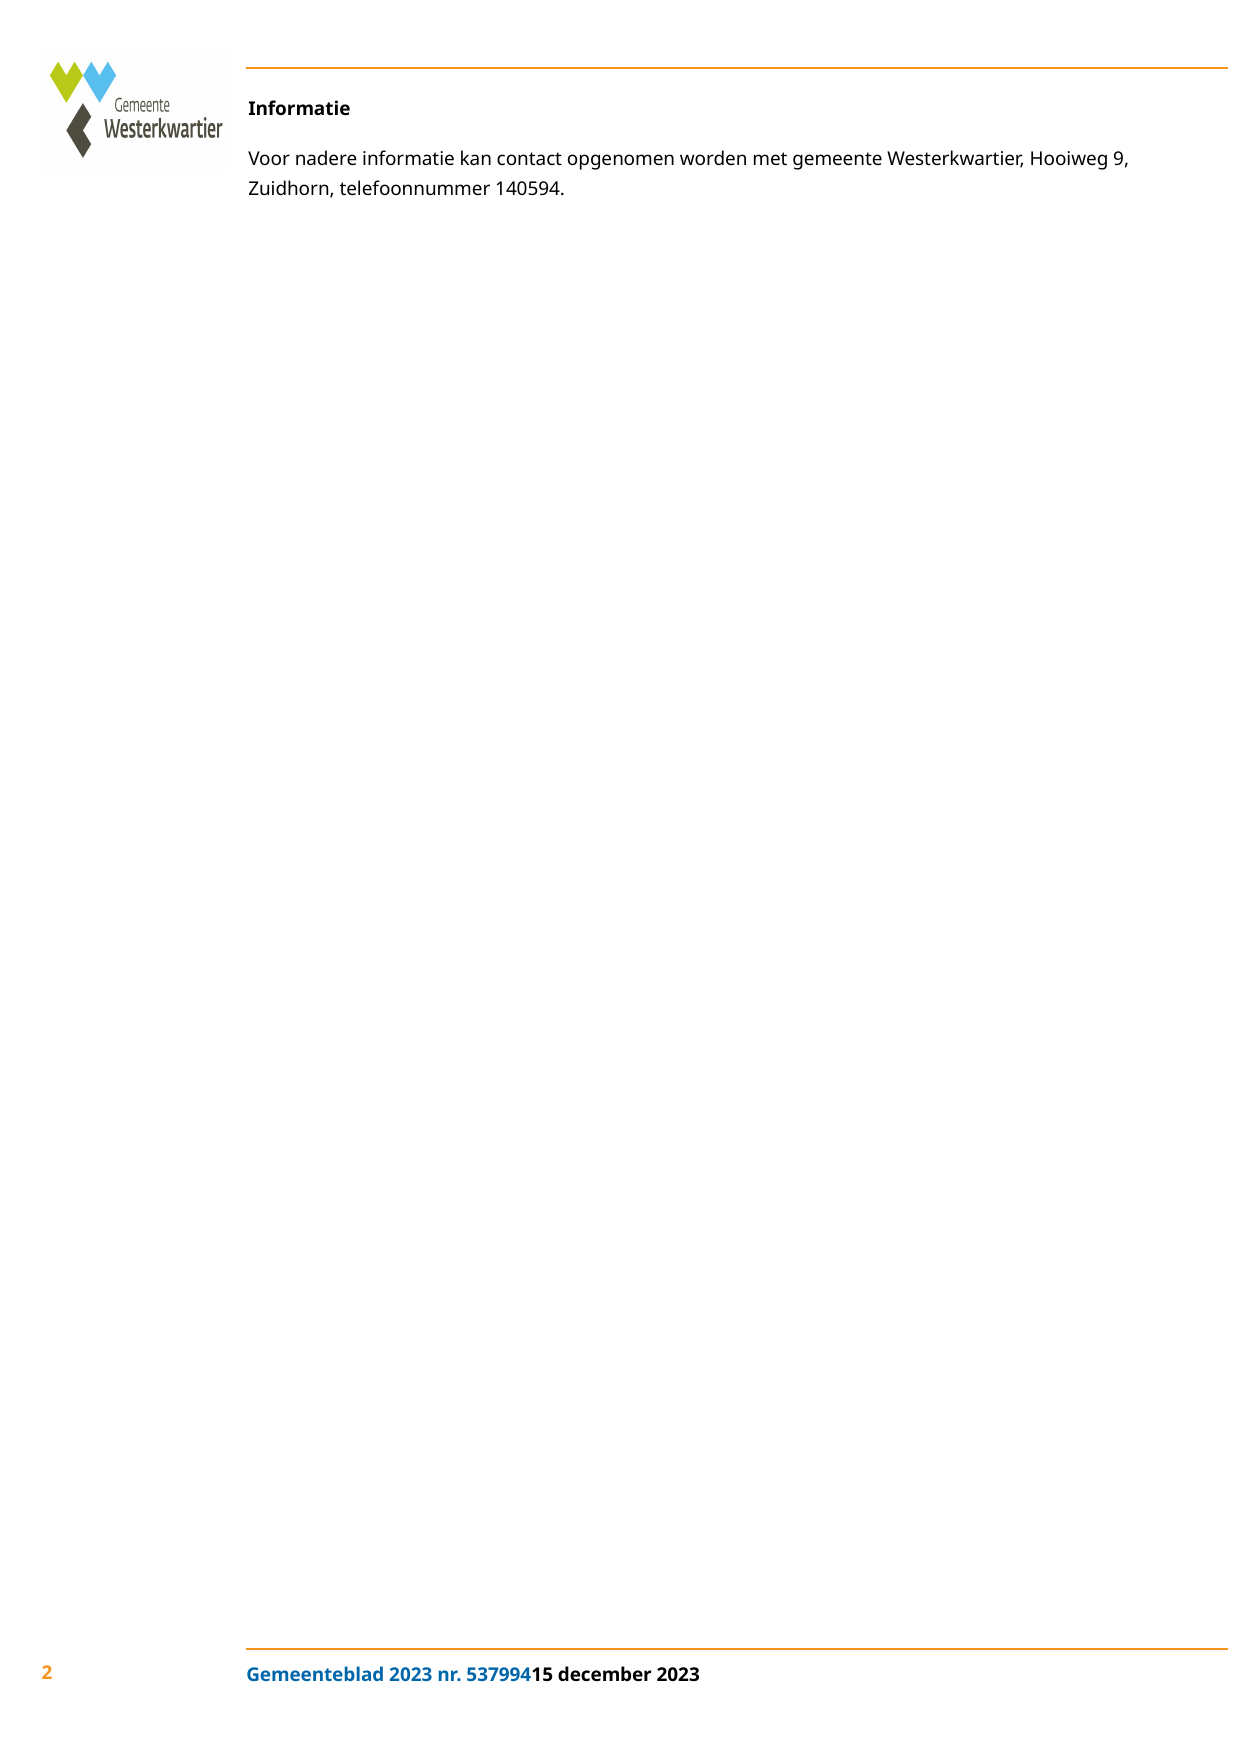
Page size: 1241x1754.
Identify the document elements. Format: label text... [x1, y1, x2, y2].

text Informatie [248, 95, 1152, 121]
text Voor nadere informatie kan contact opgenomen worden met gemeente Westerkwartier, Hooiweg 9, Zuidhorn, telefoonnummer 140594. [248, 145, 1152, 201]
picture [41, 47, 231, 172]
